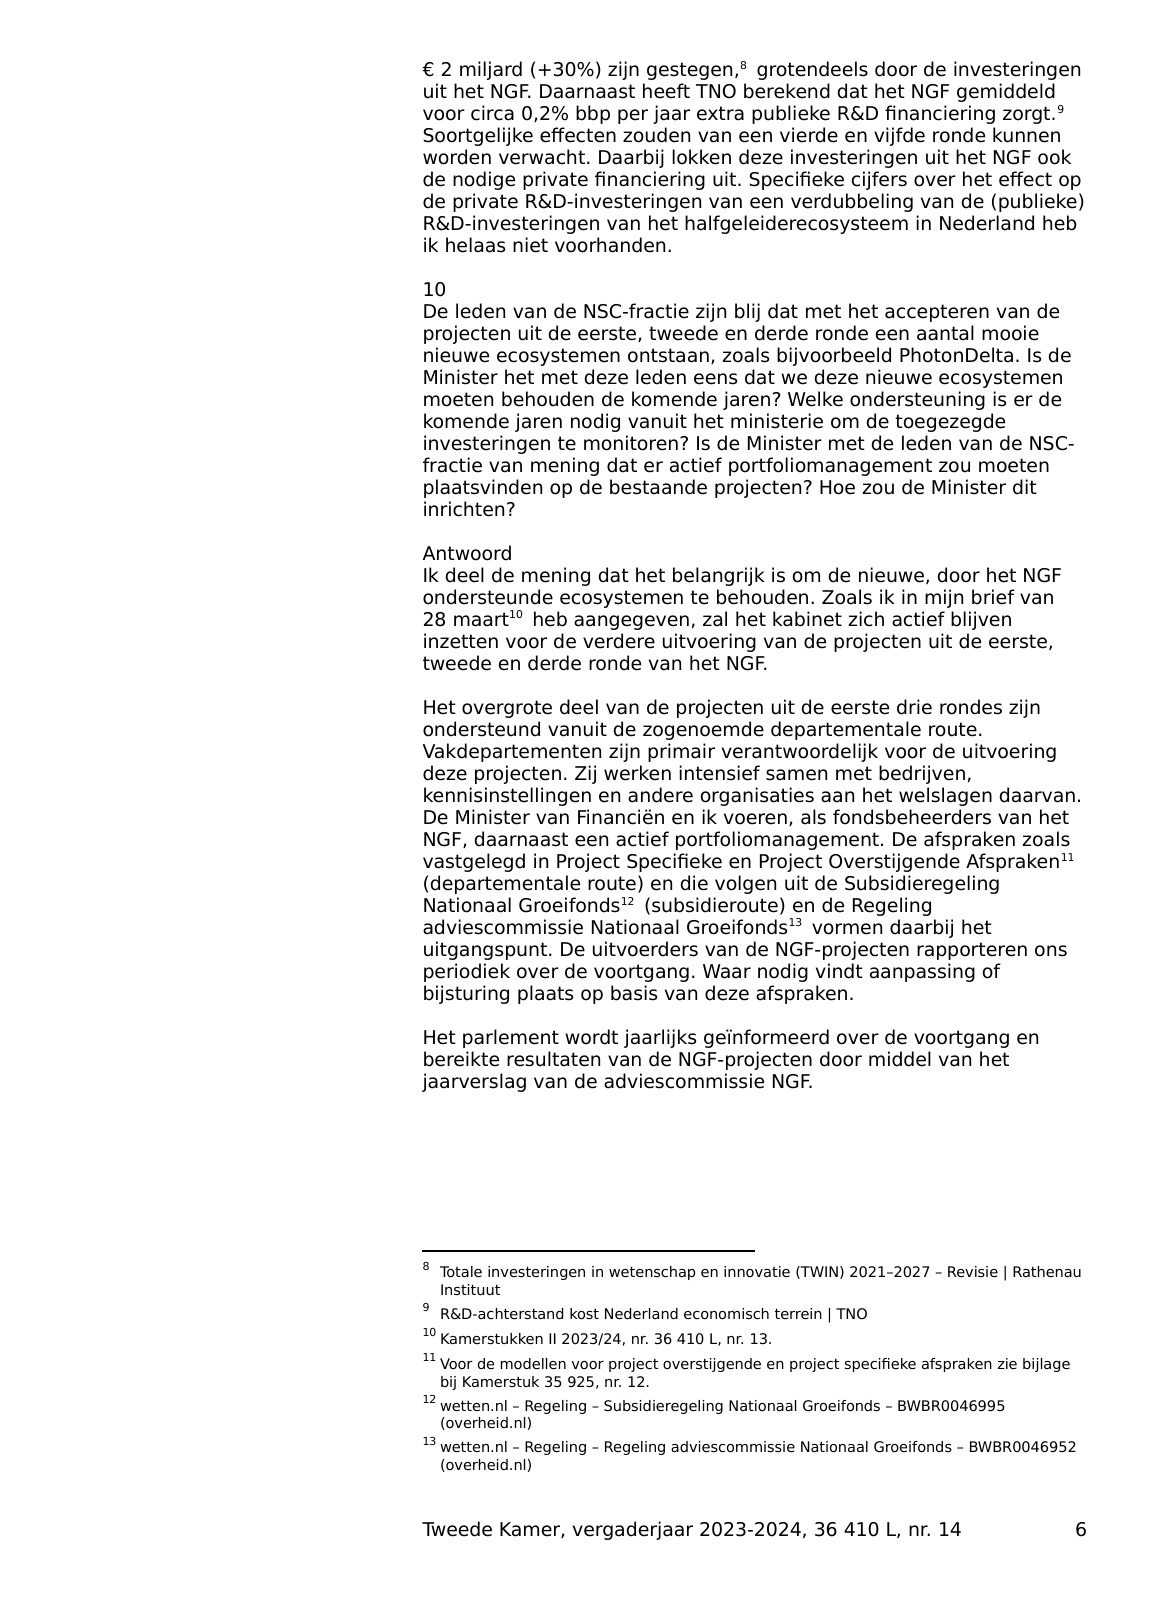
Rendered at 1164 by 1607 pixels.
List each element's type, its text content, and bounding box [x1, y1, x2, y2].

text wetten.nl – Regeling – Subsidieregeling Nationaal Groeifonds – BWBR0046995 (overheid.nl) [422, 1393, 1087, 1432]
text Het overgrote deel van de projecten uit de eerste drie rondes zijn ondersteund vanuit de zogenoemde departementale route. Vakdepartementen zijn primair verantwoordelijk voor de uitvoering deze projecten. Zij werken intensief samen met bedrijven, kennisinstellingen en andere organisaties aan het welslagen daarvan. De Minister van Financiën en ik voeren, als fondsbeheerders van het NGF, daarnaast een actief portfoliomanagement. De afspraken zoals vastgelegd in Project Specifieke en Project Overstijgende Afspraken (departementale route) en die volgen uit de Subsidieregeling Nationaal Groeifonds (subsidieroute) en de Regeling adviescommissie Nationaal Groeifonds vormen daarbij het uitgangspunt. De uitvoerders van de NGF-projecten rapporteren ons periodiek over de voortgang. Waar nodig vindt aanpassing of bijsturing plaats op basis van deze afspraken. [422, 697, 1087, 1005]
text € 2 miljard (+30%) zijn gestegen, grotendeels door de investeringen uit het NGF. Daarnaast heeft TNO berekend dat het NGF gemiddeld voor circa 0,2% bbp per jaar extra publieke R&D financiering zorgt. Soortgelijke effecten zouden van een vierde en vijfde ronde kunnen worden verwacht. Daarbij lokken deze investeringen uit het NGF ook de nodige private financiering uit. Specifieke cijfers over het effect op de private R&D-investeringen van een verdubbeling van de (publieke) R&D-investeringen van het halfgeleiderecosysteem in Nederland heb ik helaas niet voorhanden. [422, 59, 1087, 257]
text wetten.nl – Regeling – Regeling adviescommissie Nationaal Groeifonds – BWBR0046952 (overheid.nl) [422, 1435, 1087, 1474]
text Voor de modellen voor project overstijgende en project specifieke afspraken zie bijlage bij Kamerstuk 35 925, nr. 12. [422, 1352, 1087, 1391]
text Kamerstukken II 2023/24, nr. 36 410 L, nr. 13. [422, 1327, 1087, 1349]
text Totale investeringen in wetenschap en innovatie (TWIN) 2021–2027 – Revisie | Rathenau Instituut [422, 1260, 1087, 1299]
text 10 [422, 279, 1087, 301]
text De leden van de NSC-fractie zijn blij dat met het accepteren van de projecten uit de eerste, tweede en derde ronde een aantal mooie nieuwe ecosystemen ontstaan, zoals bijvoorbeeld PhotonDelta. Is de Minister het met deze leden eens dat we deze nieuwe ecosystemen moeten behouden de komende jaren? Welke ondersteuning is er de komende jaren nodig vanuit het ministerie om de toegezegde investeringen te monitoren? Is de Minister met de leden van de NSC-fractie van mening dat er actief portfoliomanagement zou moeten plaatsvinden op de bestaande projecten? Hoe zou de Minister dit inrichten? [422, 301, 1087, 521]
text R&D-achterstand kost Nederland economisch terrein | TNO [422, 1302, 1087, 1324]
text Antwoord [422, 543, 1087, 565]
text Ik deel de mening dat het belangrijk is om de nieuwe, door het NGF ondersteunde ecosystemen te behouden. Zoals ik in mijn brief van 28 maart heb aangegeven, zal het kabinet zich actief blijven inzetten voor de verdere uitvoering van de projecten uit de eerste, tweede en derde ronde van het NGF. [422, 565, 1087, 675]
text Het parlement wordt jaarlijks geïnformeerd over de voortgang en bereikte resultaten van de NGF-projecten door middel van het jaarverslag van de adviescommissie NGF. [422, 1027, 1087, 1093]
